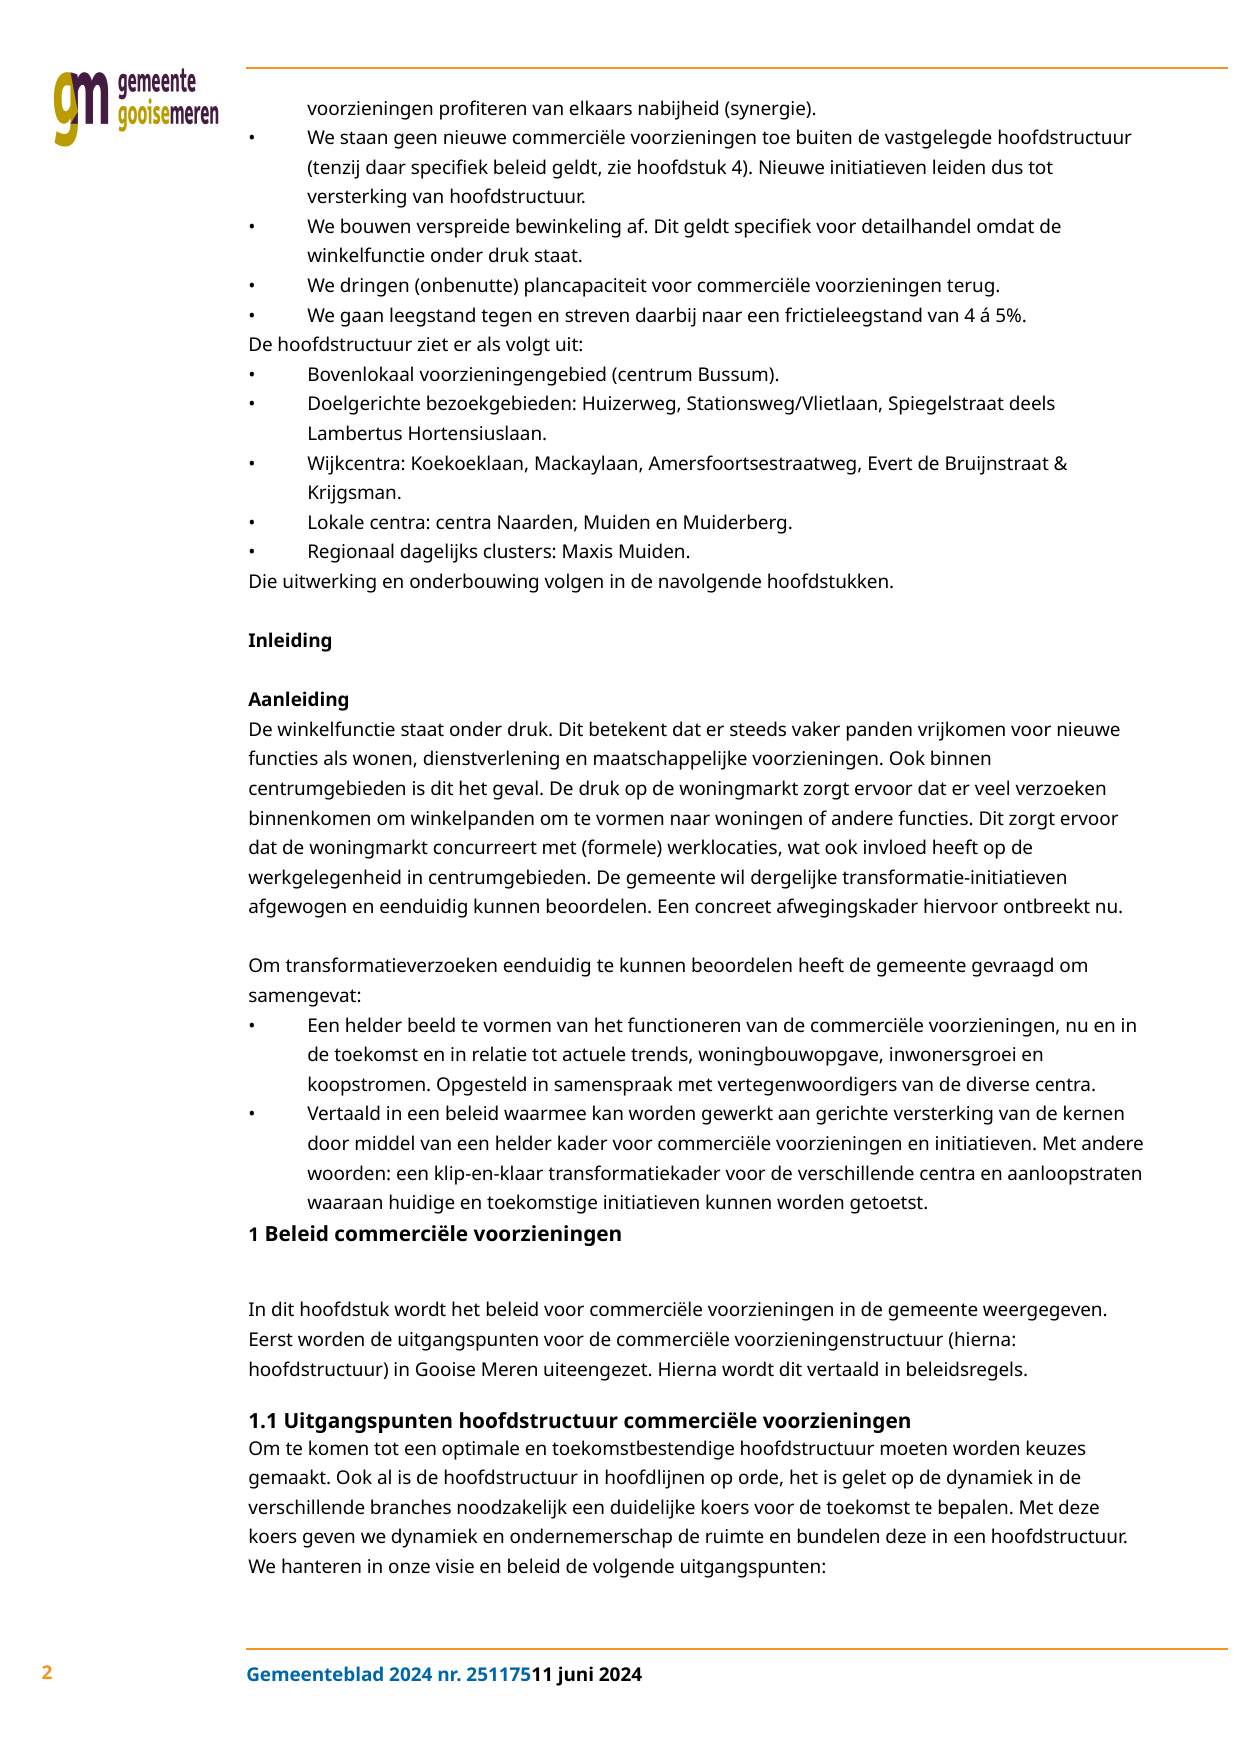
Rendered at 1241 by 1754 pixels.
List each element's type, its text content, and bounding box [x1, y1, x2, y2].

text Om transformatieverzoeken eenduidig te kunnen beoordelen heeft de gemeente gevraagd om samengevat: [248, 953, 1152, 1008]
list We staan geen nieuwe commerciële voorzieningen toe buiten de vastgelegde hoofdstructuur (tenzij daar specifiek beleid geldt, zie hoofdstuk 4). Nieuwe initiatieven leiden dus tot versterking van hoofdstructuur. [248, 124, 1152, 209]
list We bouwen verspreide bewinkeling af. Dit geldt specifiek voor detailhandel omdat de winkelfunctie onder druk staat. [248, 213, 1152, 268]
text Die uitwerking en onderbouwing volgen in de navolgende hoofdstukken. [248, 568, 1152, 594]
text 1.1 Uitgangspunten hoofdstructuur commerciële voorzieningen [248, 1406, 1152, 1435]
list voorzieningen profiteren van elkaars nabijheid (synergie). [248, 95, 1152, 121]
list Lokale centra: centra Naarden, Muiden en Muiderberg. [248, 509, 1152, 535]
text Om te komen tot een optimale en toekomstbestendige hoofdstructuur moeten worden keuzes gemaakt. Ook al is de hoofdstructuur in hoofdlijnen op orde, het is gelet op de dynamiek in de verschillende branches noodzakelijk een duidelijke koers voor de toekomst te bepalen. Met deze koers geven we dynamiek en ondernemerschap de ruimte en bundelen deze in een hoofdstructuur. We hanteren in onze visie en beleid de volgende uitgangspunten: [248, 1435, 1152, 1579]
list Bovenlokaal voorzieningengebied (centrum Bussum). [248, 361, 1152, 387]
picture [41, 47, 231, 172]
text De hoofdstructuur ziet er als volgt uit: [248, 331, 1152, 357]
list We dringen (onbenutte) plancapaciteit voor commerciële voorzieningen terug. [248, 272, 1152, 298]
list Regionaal dagelijks clusters: Maxis Muiden. [248, 538, 1152, 564]
list Wijkcentra: Koekoeklaan, Mackaylaan, Amersfoortsestraatweg, Evert de Bruijnstraat & Krijgsman. [248, 450, 1152, 505]
text Aanleiding [248, 686, 1152, 712]
text 1 Beleid commerciële voorzieningen [248, 1219, 1152, 1247]
text In dit hoofdstuk wordt het beleid voor commerciële voorzieningen in de gemeente weergegeven. Eerst worden de uitgangspunten voor de commerciële voorzieningenstructuur (hierna: hoofdstructuur) in Gooise Meren uiteengezet. Hierna wordt dit vertaald in beleidsregels. [248, 1297, 1152, 1382]
list We gaan leegstand tegen en streven daarbij naar een frictieleegstand van 4 á 5%. [248, 302, 1152, 328]
list Een helder beeld te vormen van het functioneren van de commerciële voorzieningen, nu en in de toekomst en in relatie tot actuele trends, woningbouwopgave, inwonersgroei en koopstromen. Opgesteld in samenspraak met vertegenwoordigers van de diverse centra. [248, 1012, 1152, 1097]
list Vertaald in een beleid waarmee kan worden gewerkt aan gerichte versterking van de kernen door middel van een helder kader voor commerciële voorzieningen en initiatieven. Met andere woorden: een klip-en-klaar transformatiekader voor de verschillende centra en aanloopstraten waaraan huidige en toekomstige initiatieven kunnen worden getoetst. [248, 1101, 1152, 1215]
list Doelgerichte bezoekgebieden: Huizerweg, Stationsweg/Vlietlaan, Spiegelstraat deels Lambertus Hortensiuslaan. [248, 391, 1152, 446]
text Inleiding [248, 627, 1152, 653]
text De winkelfunctie staat onder druk. Dit betekent dat er steeds vaker panden vrijkomen voor nieuwe functies als wonen, dienstverlening en maatschappelijke voorzieningen. Ook binnen centrumgebieden is dit het geval. De druk op de woningmarkt zorgt ervoor dat er veel verzoeken binnenkomen om winkelpanden om te vormen naar woningen of andere functies. Dit zorgt ervoor dat de woningmarkt concurreert met (formele) werklocaties, wat ook invloed heeft op de werkgelegenheid in centrumgebieden. De gemeente wil dergelijke transformatie-initiatieven afgewogen en eenduidig kunnen beoordelen. Een concreet afwegingskader hiervoor ontbreekt nu. [248, 716, 1152, 919]
